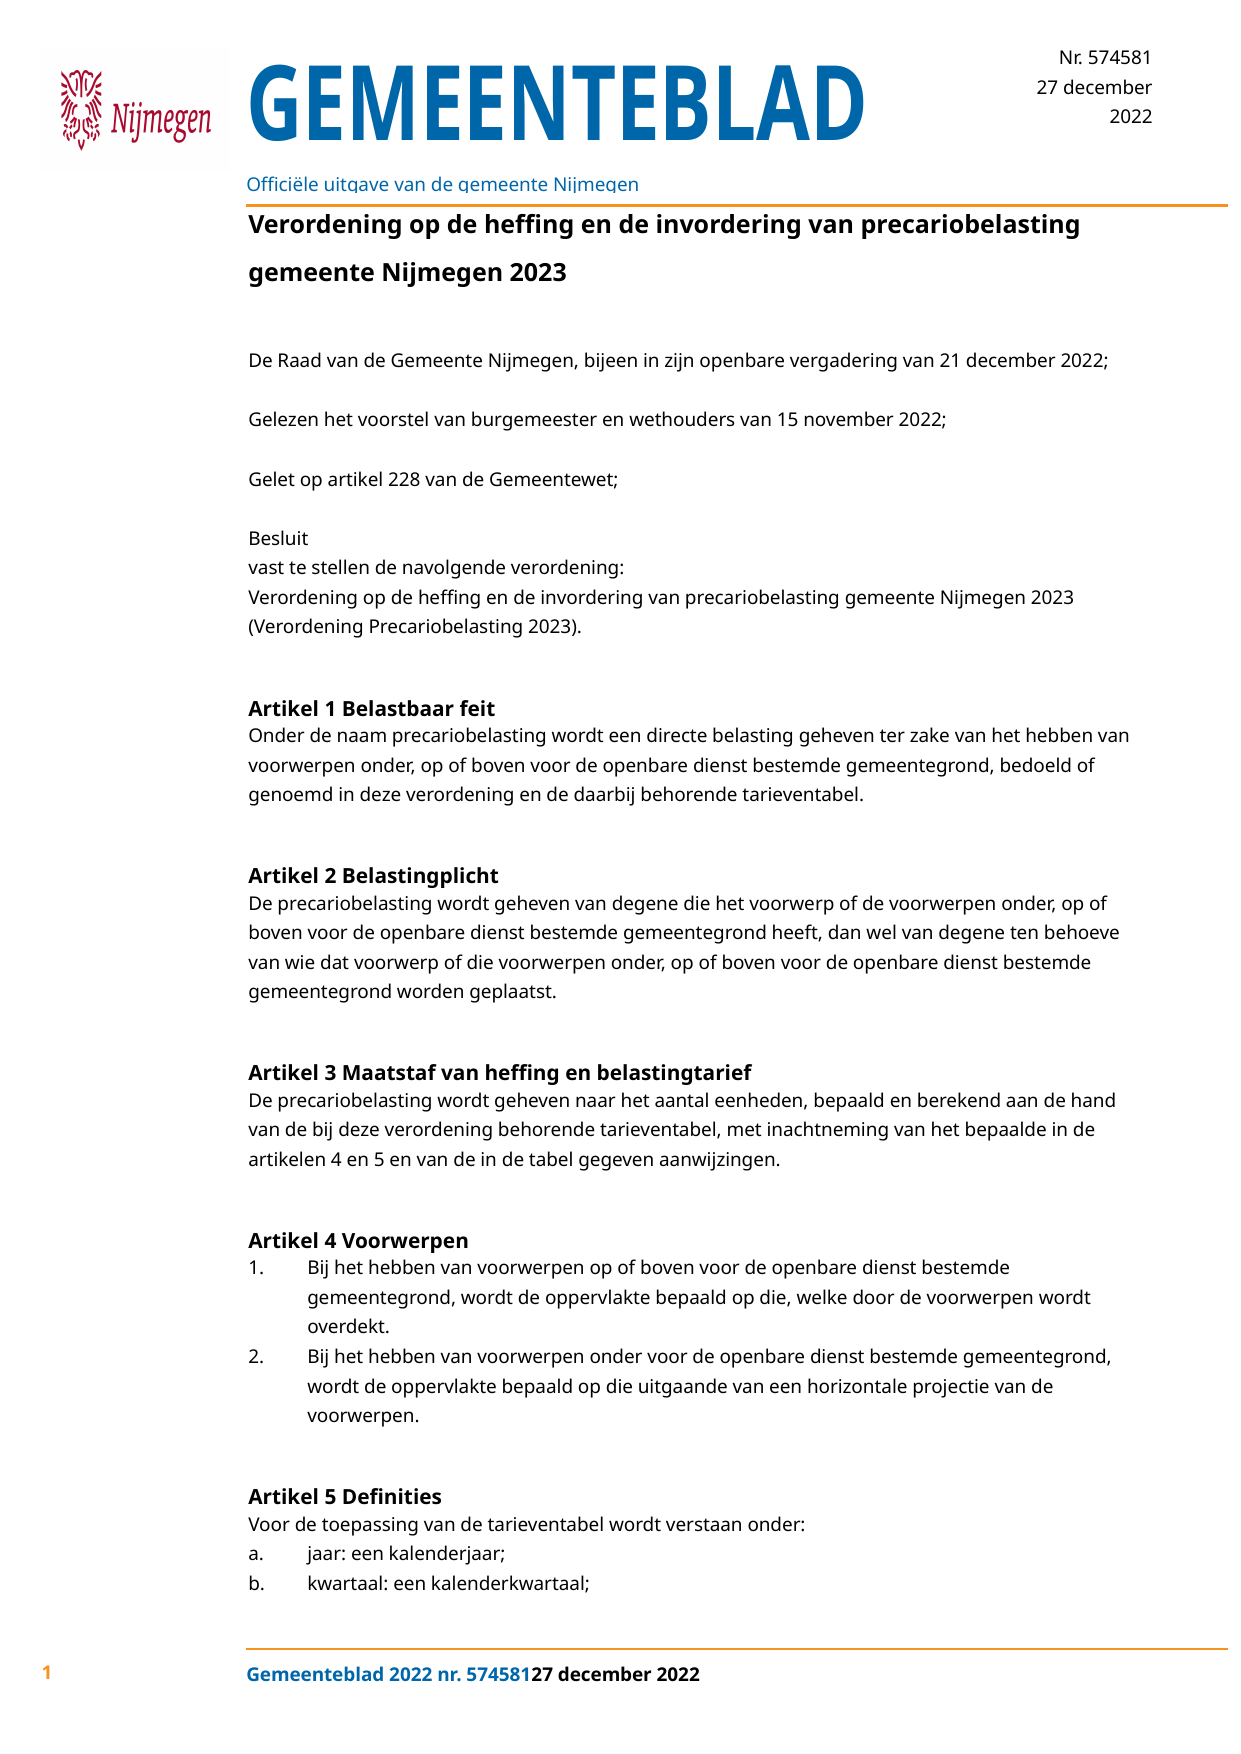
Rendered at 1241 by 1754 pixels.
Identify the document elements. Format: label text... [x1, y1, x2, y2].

text Besluit [248, 525, 1152, 551]
picture [41, 47, 231, 172]
text Artikel 3 Maatstaf van heffing en belastingtarief [248, 1058, 1152, 1087]
text Onder de naam precariobelasting wordt een directe belasting geheven ter zake van het hebben van voorwerpen onder, op of boven voor de openbare dienst bestemde gemeentegrond, bedoeld of genoemd in deze verordening en de daarbij behorende tarieventabel. [248, 722, 1152, 807]
text De Raad van de Gemeente Nijmegen, bijeen in zijn openbare vergadering van 21 december 2022; [248, 347, 1152, 373]
list Bij het hebben van voorwerpen onder voor de openbare dienst bestemde gemeentegrond, wordt de oppervlakte bepaald op die uitgaande van een horizontale projectie van de voorwerpen. [248, 1343, 1152, 1428]
text Voor de toepassing van de tarieventabel wordt verstaan onder: [248, 1511, 1152, 1537]
list jaar: een kalenderjaar; [248, 1541, 1152, 1566]
text Artikel 4 Voorwerpen [248, 1226, 1152, 1254]
text De precariobelasting wordt geheven van degene die het voorwerp of de voorwerpen onder, op of boven voor de openbare dienst bestemde gemeentegrond heeft, dan wel van degene ten behoeve van wie dat voorwerp of die voorwerpen onder, op of boven voor de openbare dienst bestemde gemeentegrond worden geplaatst. [248, 890, 1152, 1004]
text vast te stellen de navolgende verordening: [248, 554, 1152, 580]
text De precariobelasting wordt geheven naar het aantal eenheden, bepaald en berekend aan de hand van de bij deze verordening behorende tarieventabel, met inachtneming van het bepaalde in de artikelen 4 en 5 en van de in de tabel gegeven aanwijzingen. [248, 1087, 1152, 1172]
text Artikel 5 Definities [248, 1482, 1152, 1511]
list Bij het hebben van voorwerpen op of boven voor de openbare dienst bestemde gemeentegrond, wordt de oppervlakte bepaald op die, welke door de voorwerpen wordt overdekt. [248, 1254, 1152, 1339]
text Gelet op artikel 228 van de Gemeentewet; [248, 466, 1152, 492]
list kwartaal: een kalenderkwartaal; [248, 1570, 1152, 1596]
text Artikel 1 Belastbaar feit [248, 694, 1152, 722]
text Verordening op de heffing en de invordering van precariobelasting gemeente Nijmegen 2023 [248, 207, 1152, 288]
text Gelezen het voorstel van burgemeester en wethouders van 15 november 2022; [248, 407, 1152, 432]
text Verordening op de heffing en de invordering van precariobelasting gemeente Nijmegen 2023 (Verordening Precariobelasting 2023). [248, 584, 1152, 639]
text Artikel 2 Belastingplicht [248, 861, 1152, 890]
